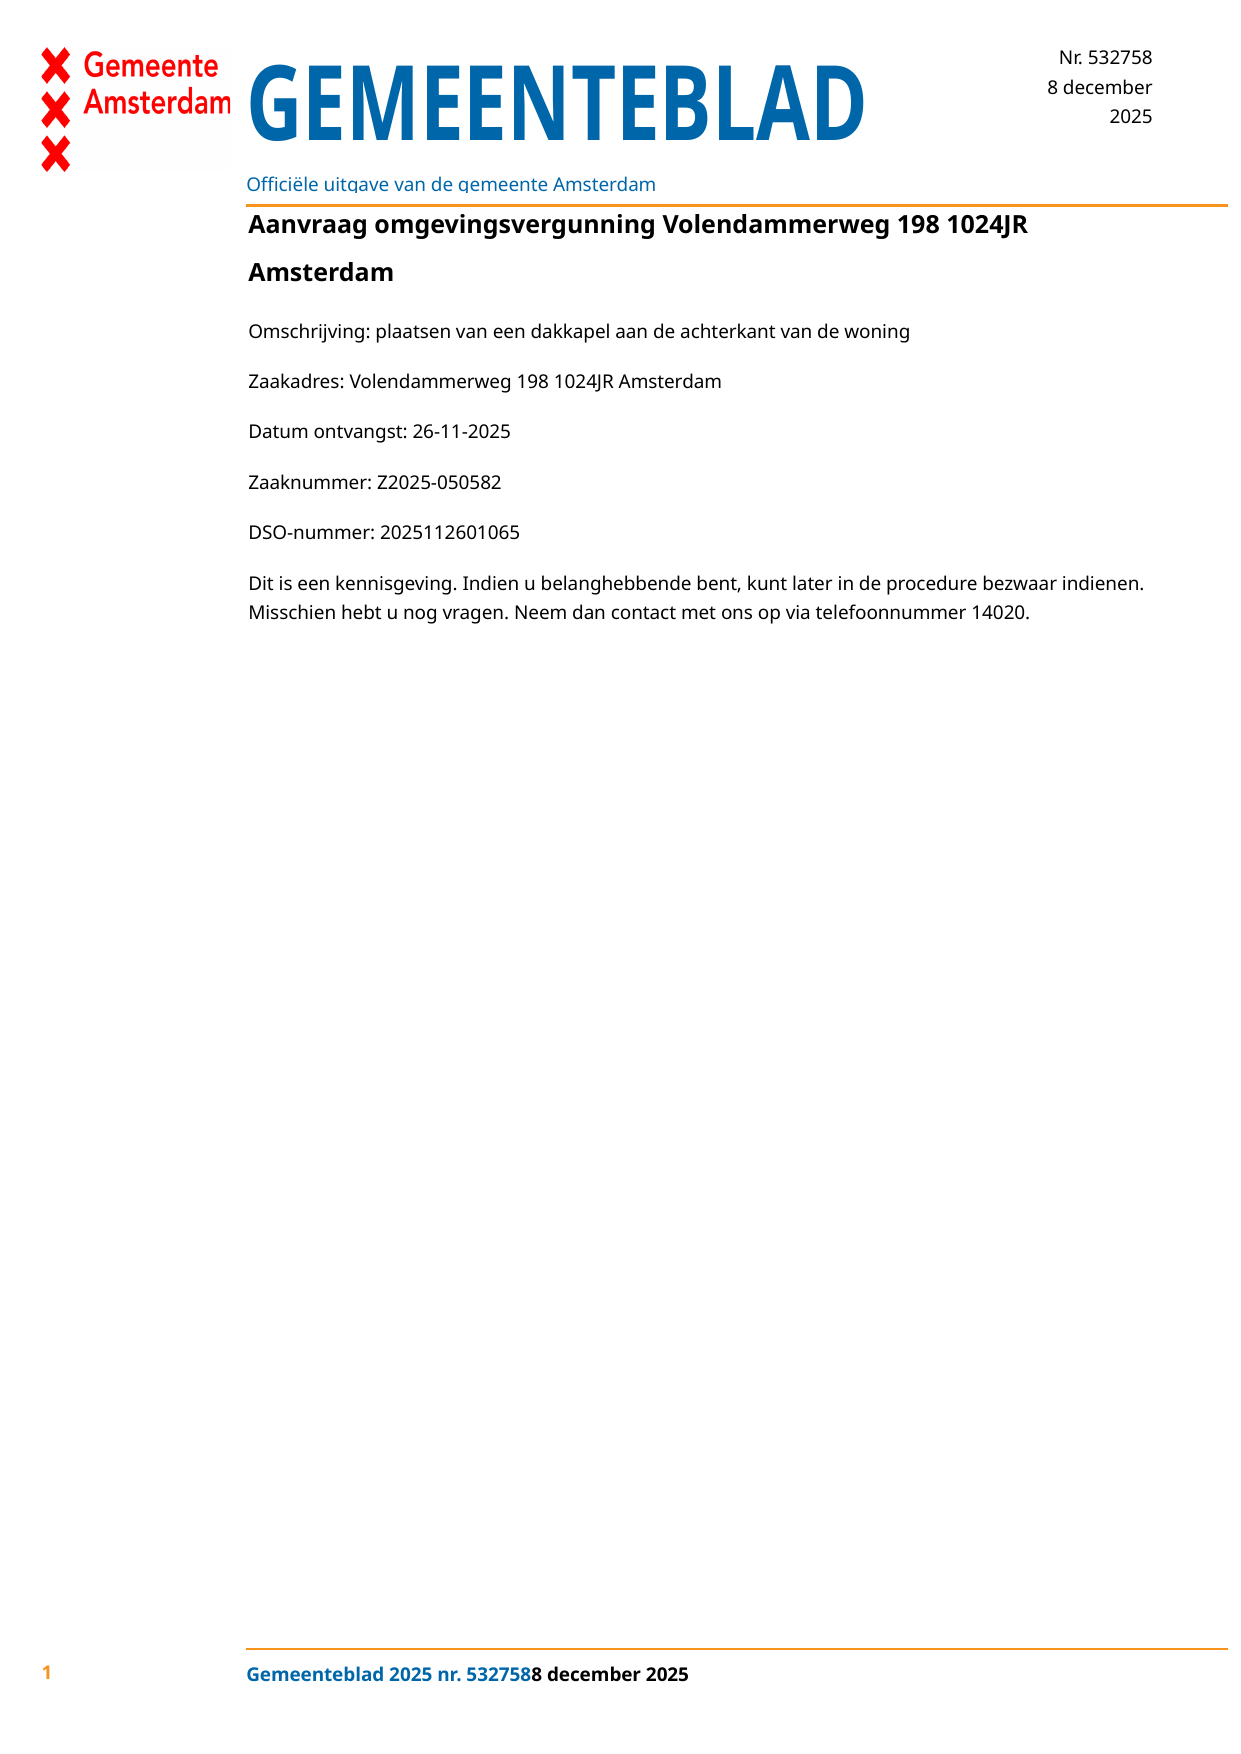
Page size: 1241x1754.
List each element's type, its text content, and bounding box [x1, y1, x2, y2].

text Zaakadres: Volendammerweg 198 1024JR Amsterdam [248, 368, 1152, 394]
text DSO-nummer: 2025112601065 [248, 519, 1152, 545]
text Dit is een kennisgeving. Indien u belanghebbende bent, kunt later in de procedure bezwaar indienen. Misschien hebt u nog vragen. Neem dan contact met ons op via telefoonnummer 14020. [248, 570, 1152, 625]
text Omschrijving: plaatsen van een dakkapel aan de achterkant van de woning [248, 318, 1152, 344]
picture [41, 47, 231, 172]
text Datum ontvangst: 26-11-2025 [248, 419, 1152, 444]
text Aanvraag omgevingsvergunning Volendammerweg 198 1024JR Amsterdam [248, 207, 1152, 288]
text Zaaknummer: Z2025-050582 [248, 469, 1152, 495]
